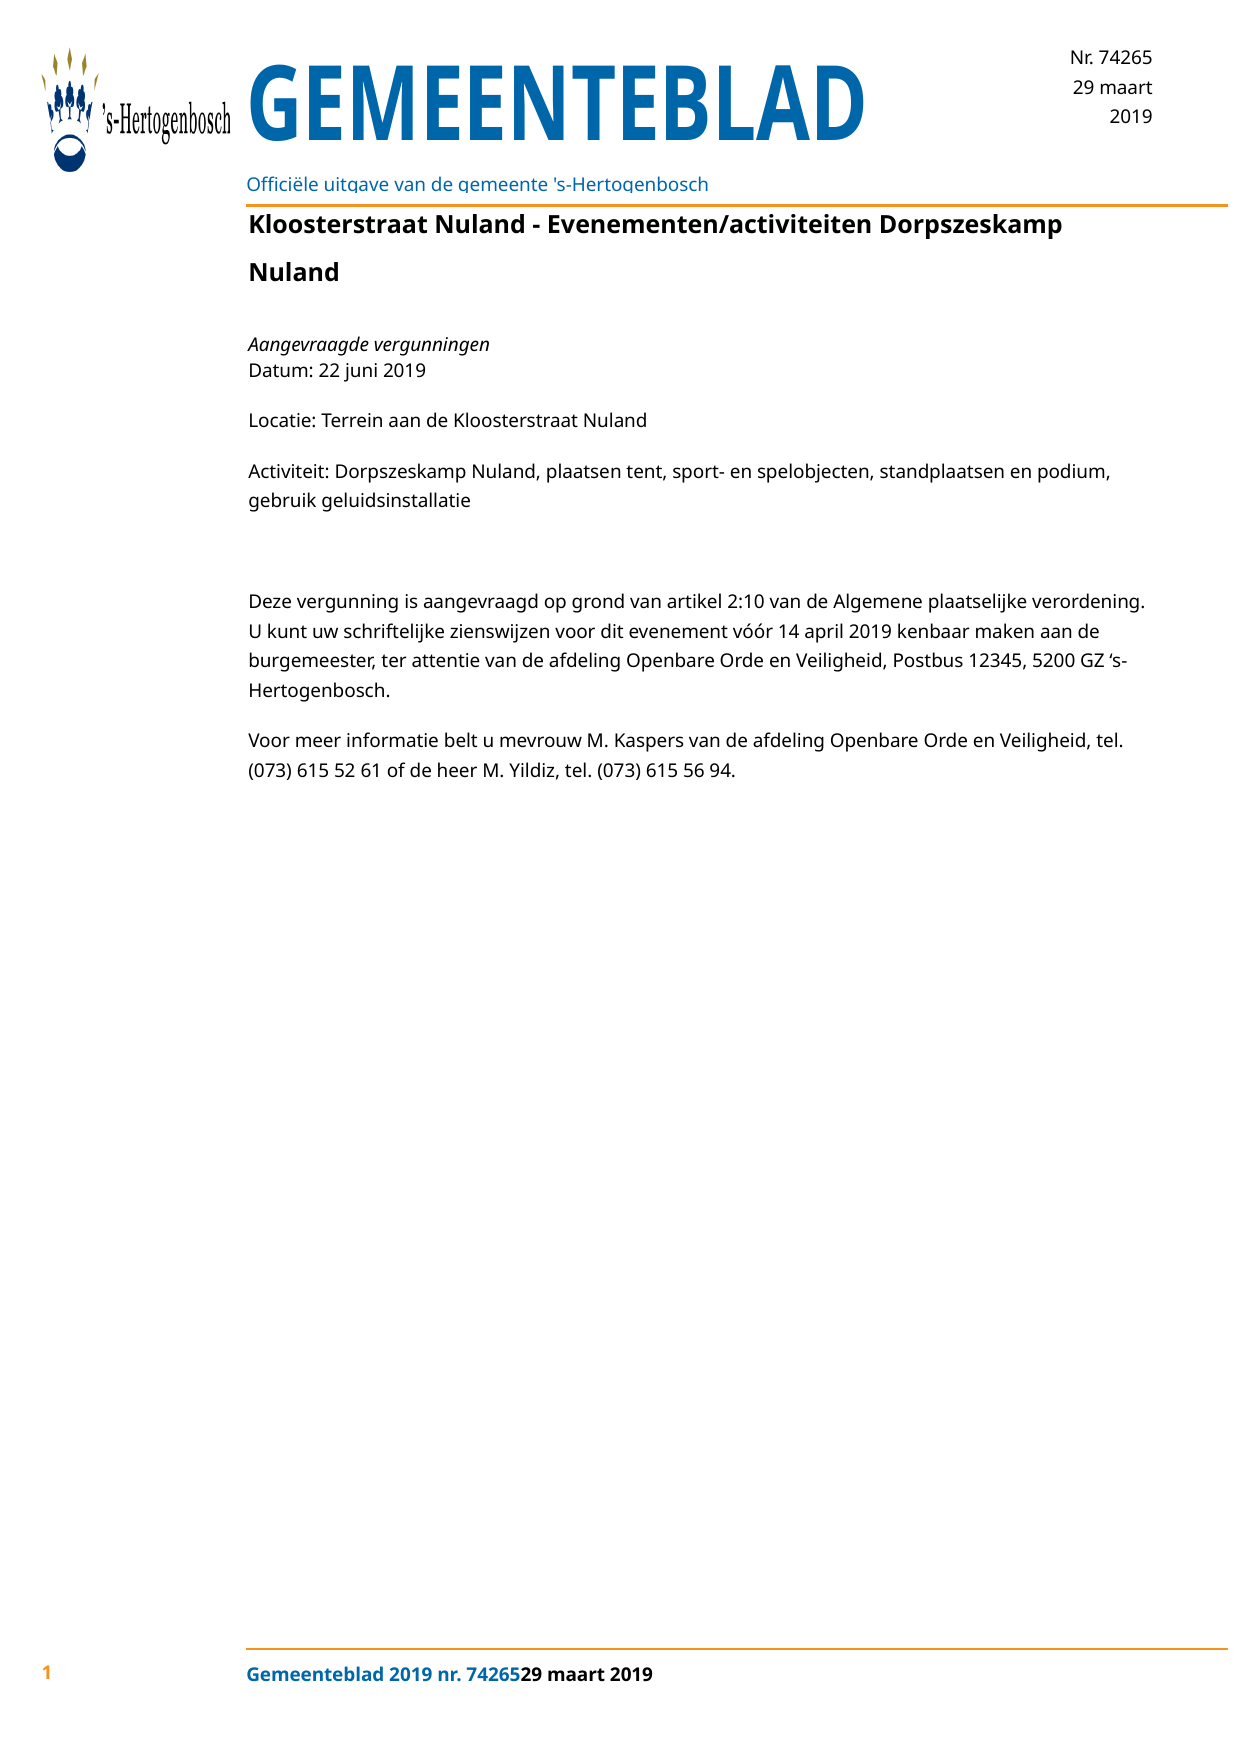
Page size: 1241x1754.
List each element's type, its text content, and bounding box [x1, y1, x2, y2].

text Deze vergunning is aangevraagd op grond van artikel 2:10 van de Algemene plaatselijke verordening. U kunt uw schriftelijke zienswijzen voor dit evenement vóór 14 april 2019 kenbaar maken aan de burgemeester, ter attentie van de afdeling Openbare Orde en Veiligheid, Postbus 12345, 5200 GZ ‘s-Hertogenbosch. [248, 588, 1152, 703]
text Locatie: Terrein aan de Kloosterstraat Nuland [248, 408, 1152, 433]
text Kloosterstraat Nuland - Evenementen/activiteiten Dorpszeskamp Nuland [248, 207, 1152, 288]
text Aangevraagde vergunningen [248, 331, 1152, 357]
text Datum: 22 juni 2019 [248, 357, 1152, 383]
picture [41, 47, 231, 172]
text Voor meer informatie belt u mevrouw M. Kaspers van de afdeling Openbare Orde en Veiligheid, tel. (073) 615 52 61 of de heer M. Yildiz, tel. (073) 615 56 94. [248, 728, 1152, 783]
text Activiteit: Dorpszeskamp Nuland, plaatsen tent, sport- en spelobjecten, standplaatsen en podium, gebruik geluidsinstallatie [248, 458, 1152, 513]
